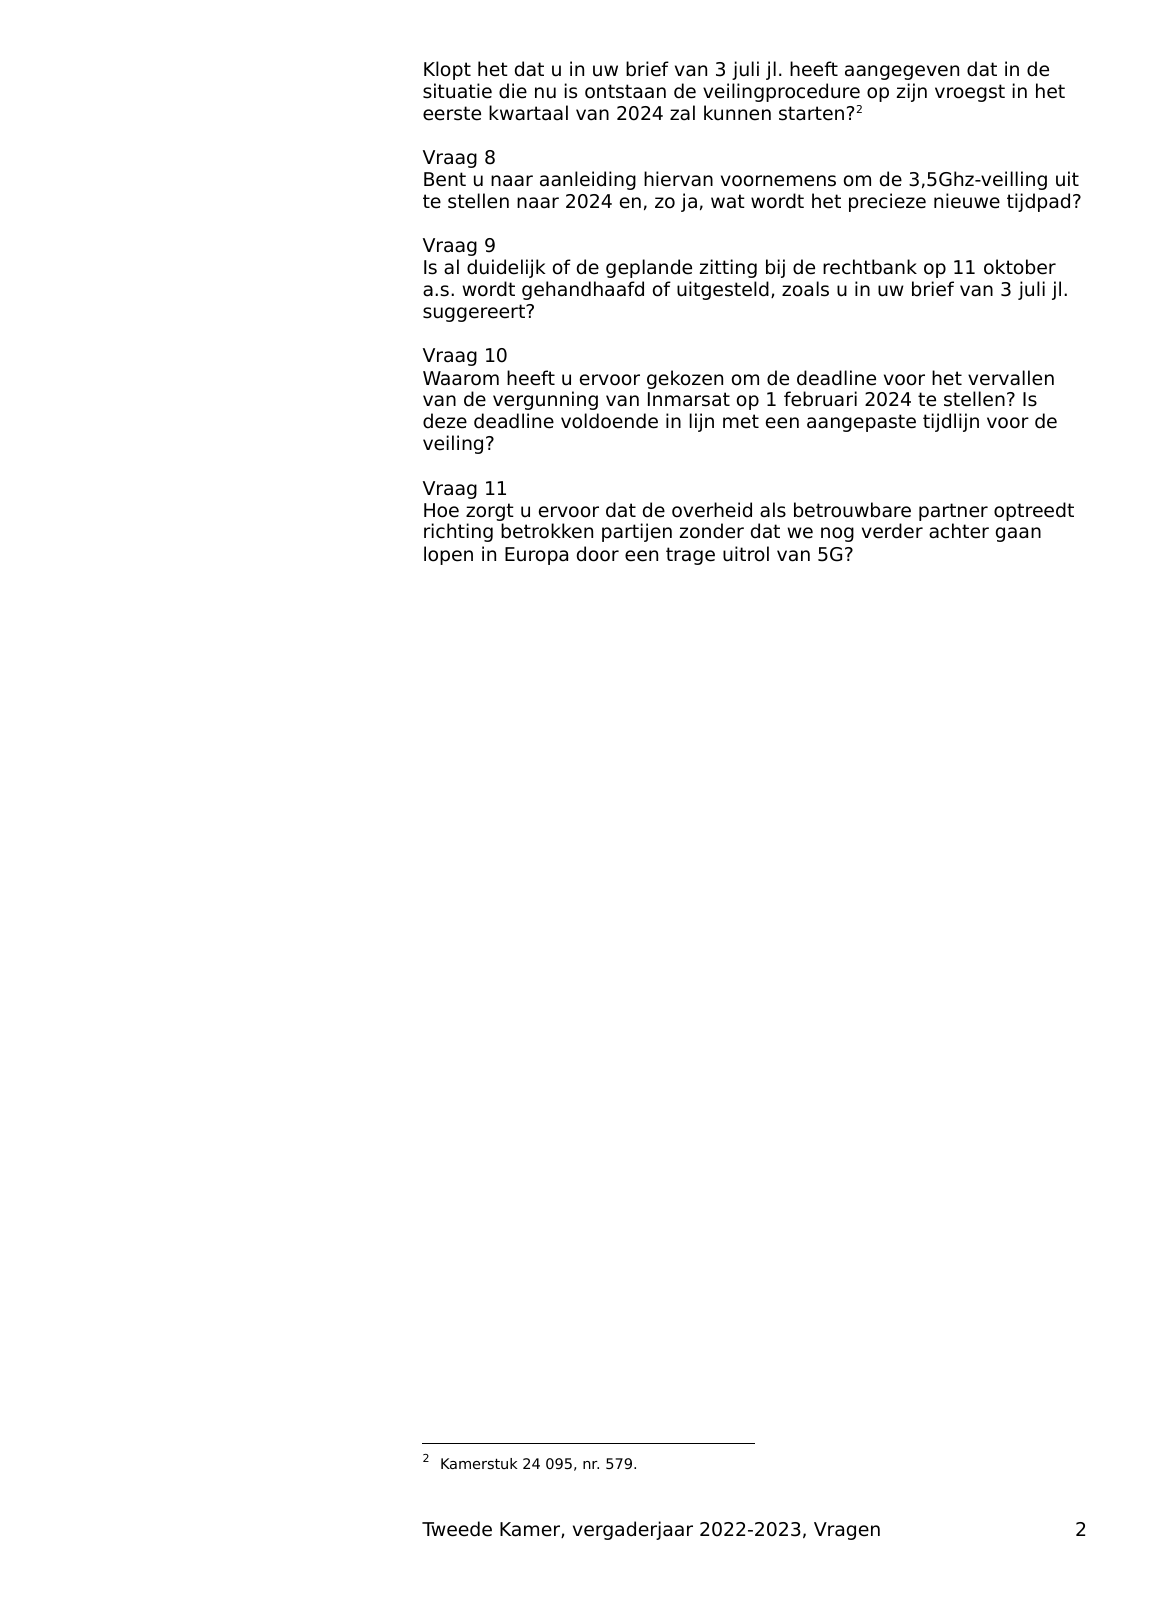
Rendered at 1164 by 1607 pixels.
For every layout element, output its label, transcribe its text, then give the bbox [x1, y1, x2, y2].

text Vraag 11 [422, 477, 1087, 499]
text Waarom heeft u ervoor gekozen om de deadline voor het vervallen van de vergunning van Inmarsat op 1 februari 2024 te stellen? Is deze deadline voldoende in lijn met een aangepaste tijdlijn voor de veiling? [422, 367, 1087, 455]
text Is al duidelijk of de geplande zitting bij de rechtbank op 11 oktober a.s. wordt gehandhaafd of uitgesteld, zoals u in uw brief van 3 juli jl. suggereert? [422, 257, 1087, 323]
text Vraag 8 [422, 147, 1087, 169]
text Vraag 10 [422, 345, 1087, 367]
text Kamerstuk 24 095, nr. 579. [422, 1452, 1087, 1474]
text Hoe zorgt u ervoor dat de overheid als betrouwbare partner optreedt richting betrokken partijen zonder dat we nog verder achter gaan lopen in Europa door een trage uitrol van 5G? [422, 499, 1087, 565]
text Bent u naar aanleiding hiervan voornemens om de 3,5Ghz-veilling uit te stellen naar 2024 en, zo ja, wat wordt het precieze nieuwe tijdpad? [422, 169, 1087, 213]
text Klopt het dat u in uw brief van 3 juli jl. heeft aangegeven dat in de situatie die nu is ontstaan de veilingprocedure op zijn vroegst in het eerste kwartaal van 2024 zal kunnen starten? [422, 59, 1087, 125]
text Vraag 9 [422, 235, 1087, 257]
